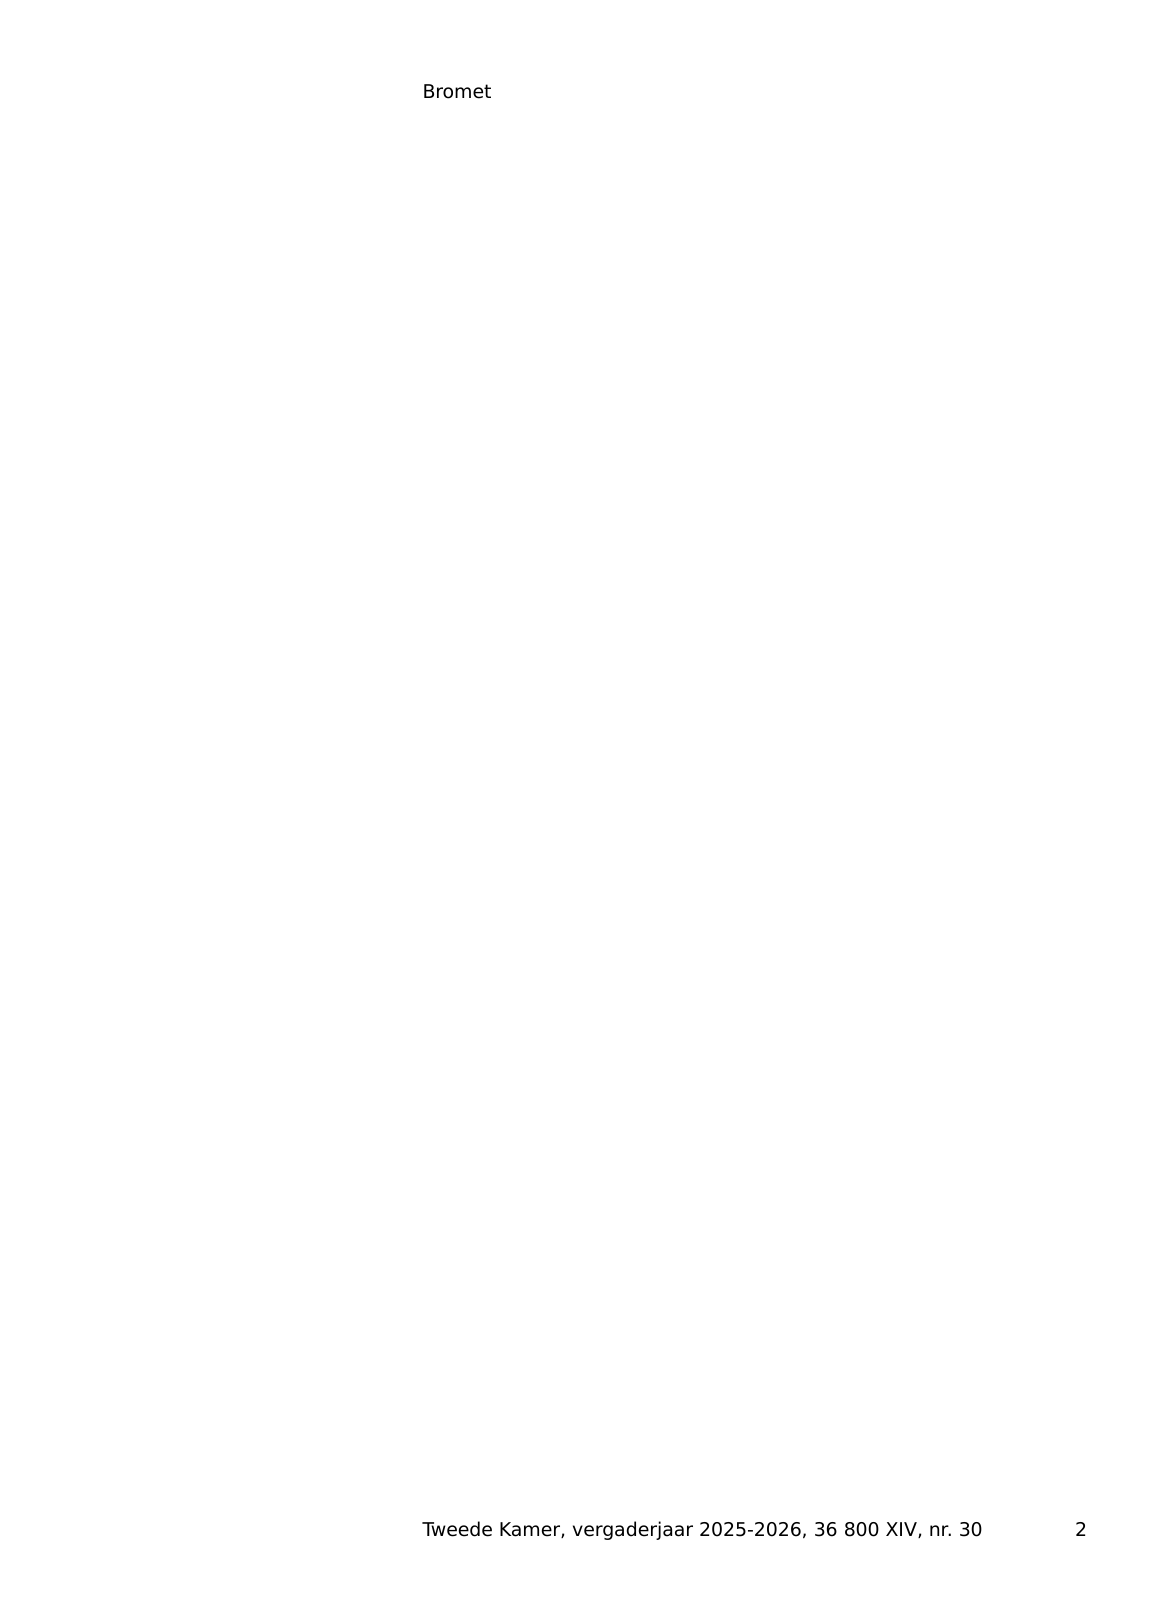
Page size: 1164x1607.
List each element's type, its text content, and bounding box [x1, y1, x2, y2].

text Bromet [422, 59, 1087, 103]
